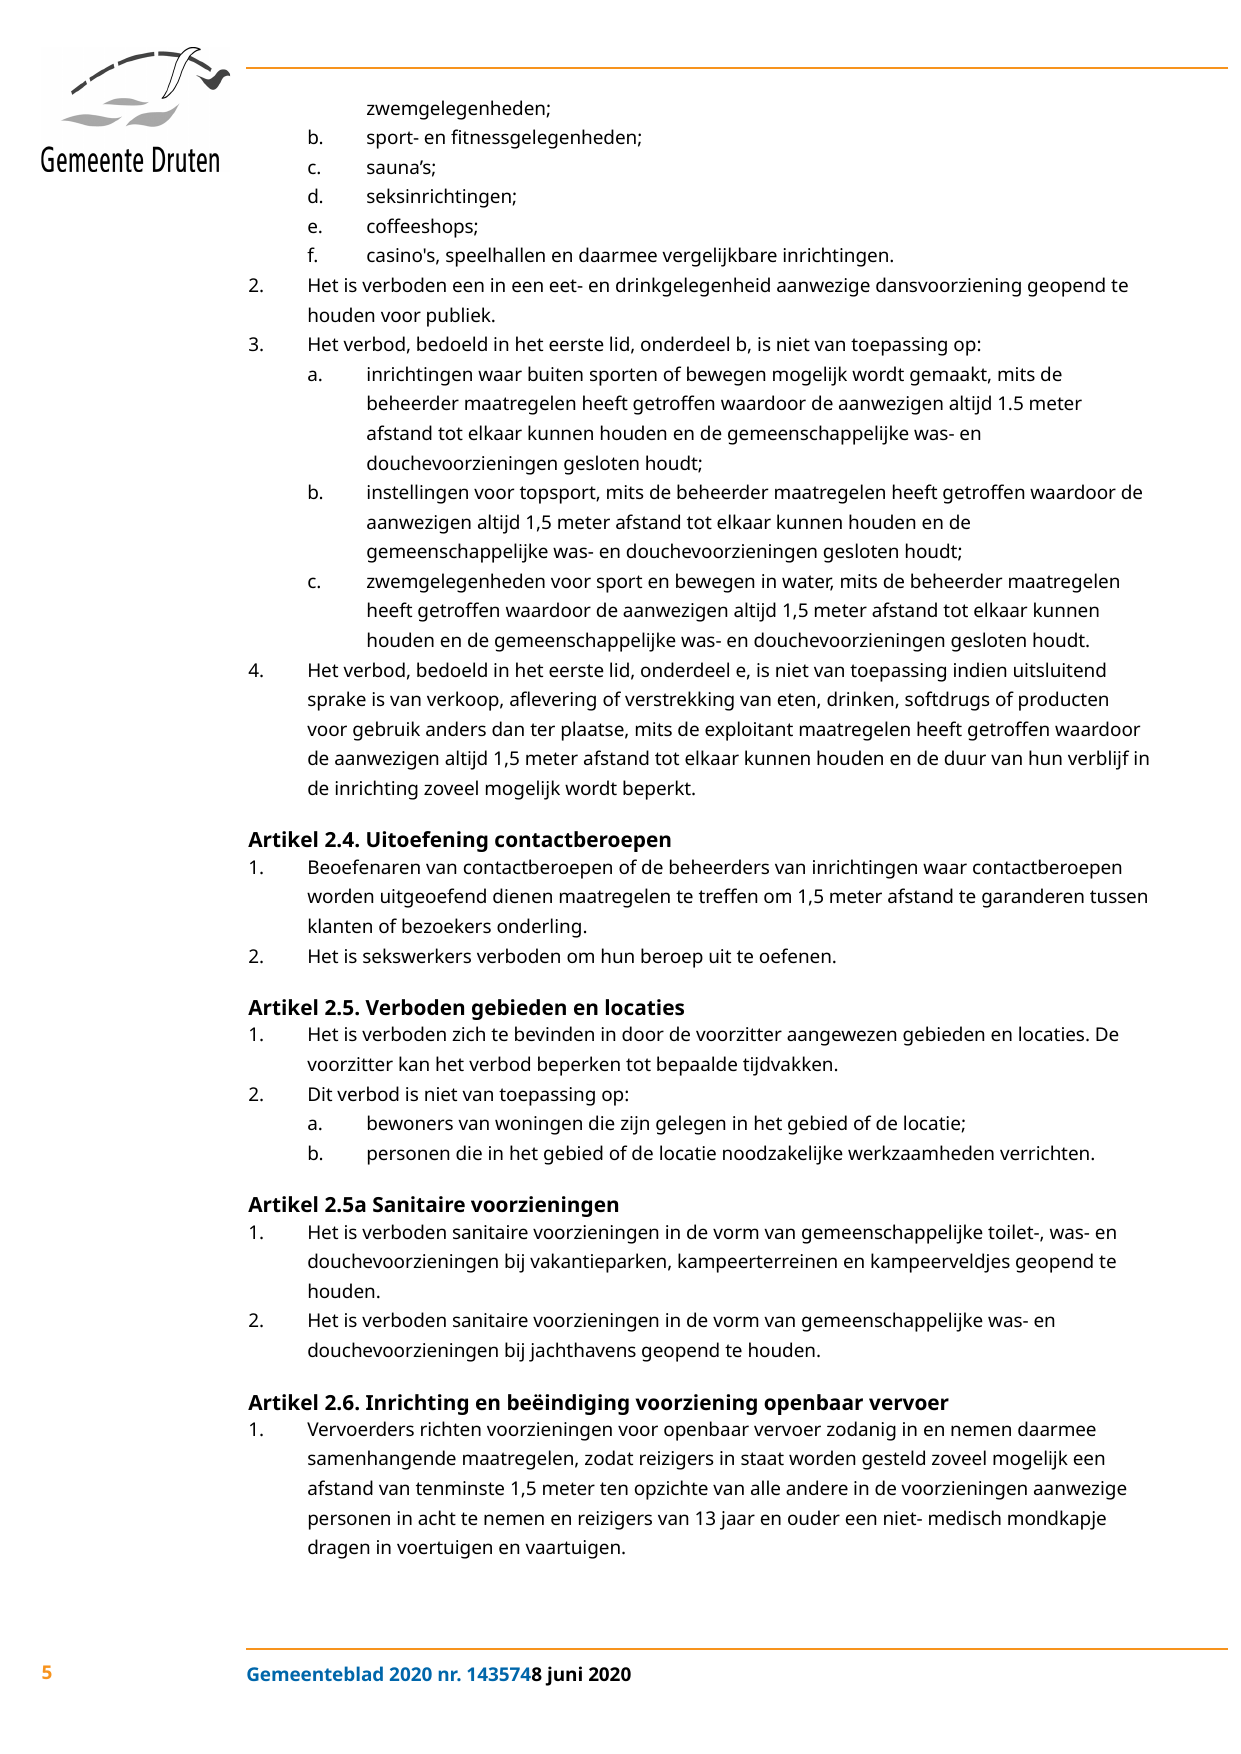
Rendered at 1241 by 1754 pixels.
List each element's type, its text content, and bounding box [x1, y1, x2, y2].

list Dit verbod is niet van toepassing op: [248, 1081, 1152, 1107]
list seksinrichtingen; [307, 183, 1152, 209]
list Het verbod, bedoeld in het eerste lid, onderdeel b, is niet van toepassing op: [248, 331, 1152, 357]
list inrichtingen waar buiten sporten of bewegen mogelijk wordt gemaakt, mits de beheerder maatregelen heeft getroffen waardoor de aanwezigen altijd 1.5 meter afstand tot elkaar kunnen houden en de gemeenschappelijke was- en douchevoorzieningen gesloten houdt; [307, 361, 1152, 476]
picture [41, 47, 231, 172]
list Het is verboden zich te bevinden in door de voorzitter aangewezen gebieden en locaties. De voorzitter kan het verbod beperken tot bepaalde tijdvakken. [248, 1022, 1152, 1077]
text Artikel 2.5a Sanitaire voorzieningen [248, 1190, 1152, 1219]
list sauna’s; [307, 154, 1152, 180]
list Beoefenaren van contactberoepen of de beheerders van inrichtingen waar contactberoepen worden uitgeoefend dienen maatregelen te treffen om 1,5 meter afstand te garanderen tussen klanten of bezoekers onderling. [248, 854, 1152, 939]
list instellingen voor topsport, mits de beheerder maatregelen heeft getroffen waardoor de aanwezigen altijd 1,5 meter afstand tot elkaar kunnen houden en de gemeenschappelijke was- en douchevoorzieningen gesloten houdt; [307, 479, 1152, 564]
text Artikel 2.5. Verboden gebieden en locaties [248, 993, 1152, 1022]
list Het verbod, bedoeld in het eerste lid, onderdeel e, is niet van toepassing indien uitsluitend sprake is van verkoop, aflevering of verstrekking van eten, drinken, softdrugs of producten voor gebruik anders dan ter plaatse, mits de exploitant maatregelen heeft getroffen waardoor de aanwezigen altijd 1,5 meter afstand tot elkaar kunnen houden en de duur van hun verblijf in de inrichting zoveel mogelijk wordt beperkt. [248, 657, 1152, 801]
list sport- en fitnessgelegenheden; [307, 124, 1152, 150]
list Het is verboden sanitaire voorzieningen in de vorm van gemeenschappelijke toilet-, was- en douchevoorzieningen bij vakantieparken, kampeerterreinen en kampeerveldjes geopend te houden. [248, 1219, 1152, 1304]
list personen die in het gebied of de locatie noodzakelijke werkzaamheden verrichten. [307, 1140, 1152, 1166]
list Het is verboden sanitaire voorzieningen in de vorm van gemeenschappelijke was- en douchevoorzieningen bij jachthavens geopend te houden. [248, 1308, 1152, 1363]
text Artikel 2.4. Uitoefening contactberoepen [248, 826, 1152, 854]
list bewoners van woningen die zijn gelegen in het gebied of de locatie; [307, 1110, 1152, 1136]
list zwemgelegenheden; [307, 95, 1152, 121]
list coffeeshops; [307, 213, 1152, 239]
list Vervoerders richten voorzieningen voor openbaar vervoer zodanig in en nemen daarmee samenhangende maatregelen, zodat reizigers in staat worden gesteld zoveel mogelijk een afstand van tenminste 1,5 meter ten opzichte van alle andere in de voorzieningen aanwezige personen in acht te nemen en reizigers van 13 jaar en ouder een niet- medisch mondkapje dragen in voertuigen en vaartuigen. [248, 1416, 1152, 1560]
list Het is sekswerkers verboden om hun beroep uit te oefenen. [248, 943, 1152, 968]
list zwemgelegenheden voor sport en bewegen in water, mits de beheerder maatregelen heeft getroffen waardoor de aanwezigen altijd 1,5 meter afstand tot elkaar kunnen houden en de gemeenschappelijke was- en douchevoorzieningen gesloten houdt. [307, 568, 1152, 653]
list casino's, speelhallen en daarmee vergelijkbare inrichtingen. [307, 243, 1152, 268]
list Het is verboden een in een eet- en drinkgelegenheid aanwezige dansvoorziening geopend te houden voor publiek. [248, 272, 1152, 328]
text Artikel 2.6. Inrichting en beëindiging voorziening openbaar vervoer [248, 1388, 1152, 1416]
